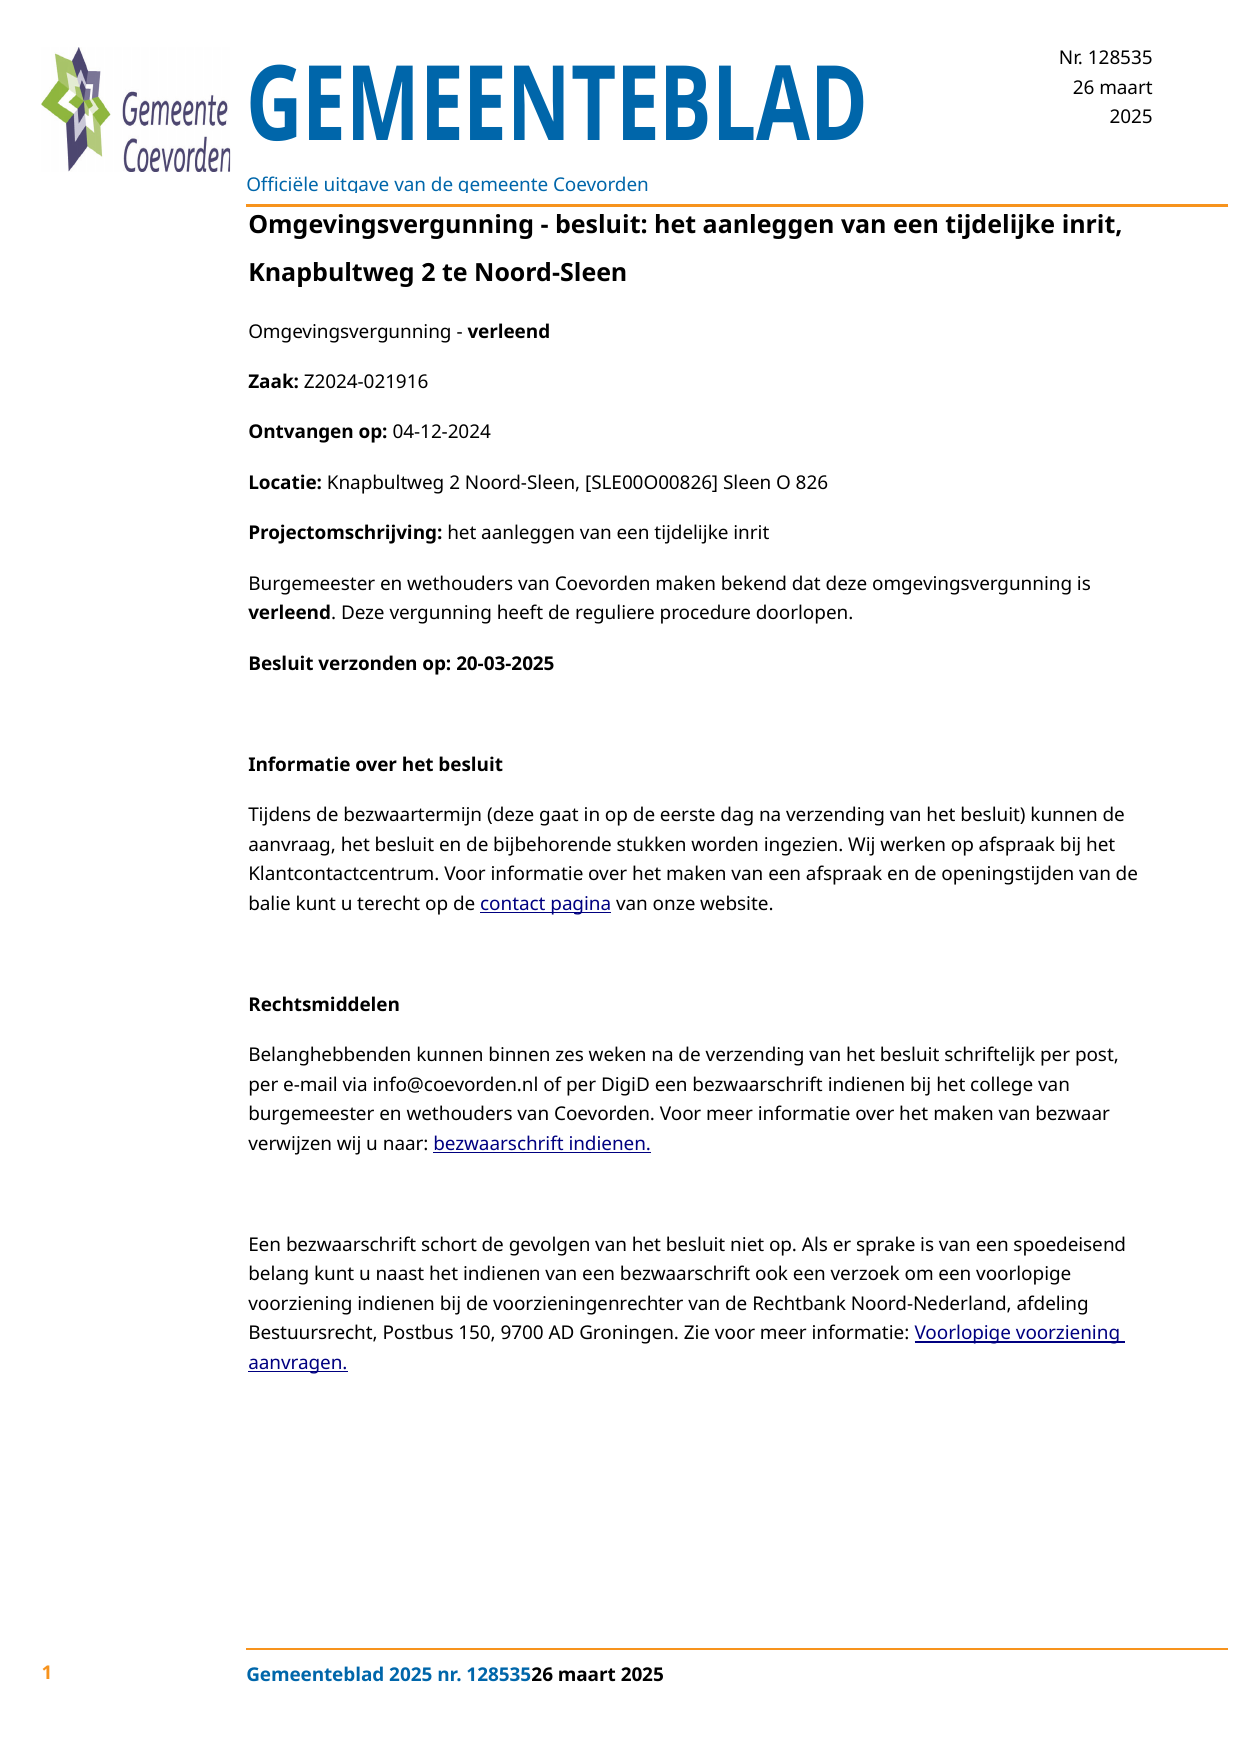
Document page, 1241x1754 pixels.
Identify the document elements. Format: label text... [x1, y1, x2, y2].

text Besluit verzonden op: 20-03-2025 [248, 650, 1152, 676]
text Rechtsmiddelen [248, 991, 1152, 1017]
text Locatie: Knapbultweg 2 Noord-Sleen, [SLE00O00826] Sleen O 826 [248, 469, 1152, 495]
text Zaak: Z2024-021916 [248, 368, 1152, 394]
text Ontvangen op: 04-12-2024 [248, 419, 1152, 444]
text Burgemeester en wethouders van Coevorden maken bekend dat deze omgevingsvergunning is verleend. Deze vergunning heeft de reguliere procedure doorlopen. [248, 570, 1152, 625]
text Een bezwaarschrift schort de gevolgen van het besluit niet op. Als er sprake is van een spoedeisend belang kunt u naast het indienen van een bezwaarschrift ook een verzoek om een voorlopige voorziening indienen bij de voorzieningenrechter van de Rechtbank Noord-Nederland, afdeling Bestuursrecht, Postbus 150, 9700 AD Groningen. Zie voor meer informatie: Voorlopige voorziening aanvragen. [248, 1231, 1152, 1375]
text Belanghebbenden kunnen binnen zes weken na de verzending van het besluit schriftelijk per post, per e-mail via info@coevorden.nl of per DigiD een bezwaarschrift indienen bij het college van burgemeester en wethouders van Coevorden. Voor meer informatie over het maken van bezwaar verwijzen wij u naar: bezwaarschrift indienen. [248, 1041, 1152, 1156]
text Omgevingsvergunning - besluit: het aanleggen van een tijdelijke inrit, Knapbultweg 2 te Noord-Sleen [248, 207, 1152, 288]
text Omgevingsvergunning - verleend [248, 318, 1152, 344]
text Tijdens de bezwaartermijn (deze gaat in op de eerste dag na verzending van het besluit) kunnen de aanvraag, het besluit en de bijbehorende stukken worden ingezien. Wij werken op afspraak bij het Klantcontactcentrum. Voor informatie over het maken van een afspraak en de openingstijden van de balie kunt u terecht op de contact pagina van onze website. [248, 801, 1152, 916]
picture [41, 47, 231, 172]
text Projectomschrijving: het aanleggen van een tijdelijke inrit [248, 519, 1152, 545]
text Informatie over het besluit [248, 751, 1152, 777]
